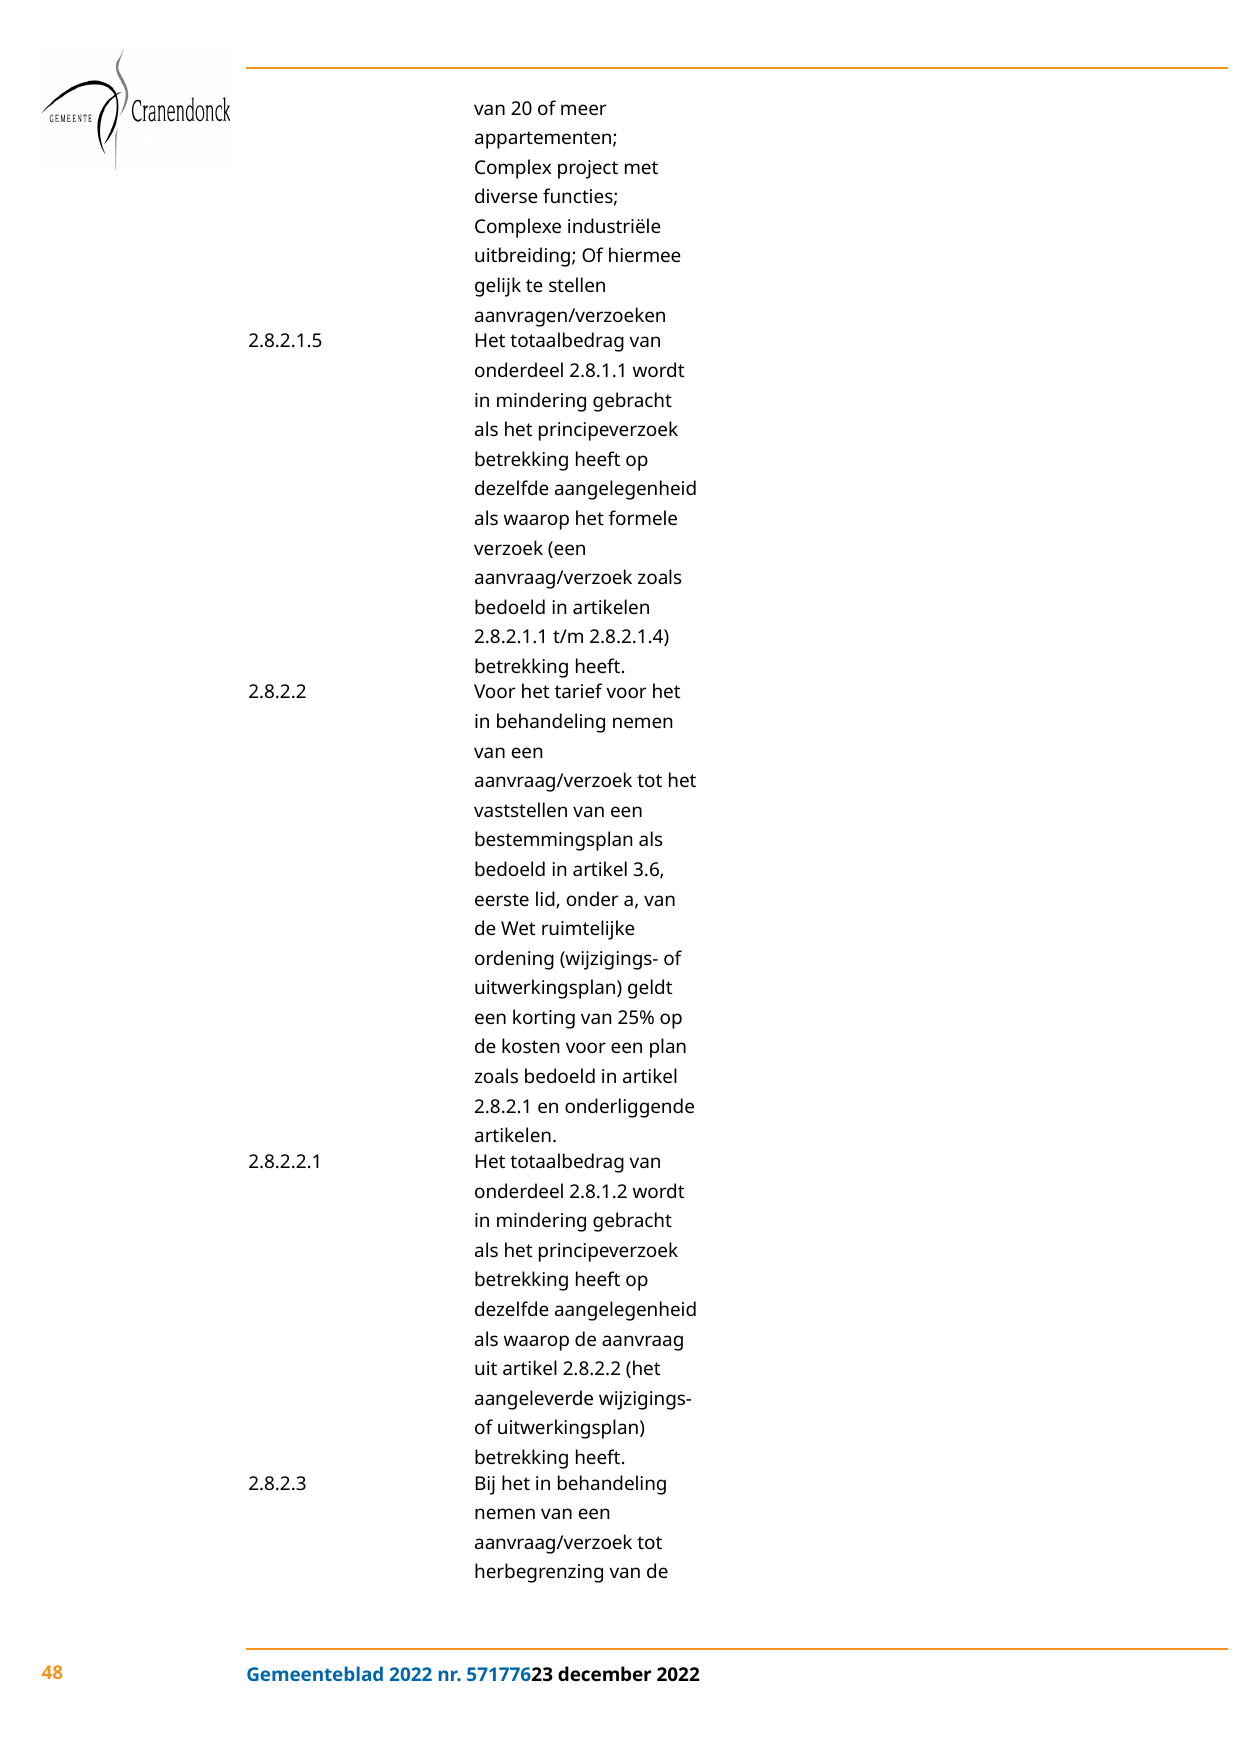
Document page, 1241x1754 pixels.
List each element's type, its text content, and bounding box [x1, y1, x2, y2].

table_cell Voor het tarief voor het in behandeling nemen van een aanvraag/verzoek tot het vaststellen van een bestemmingsplan als bedoeld in artikel 3.6, eerste lid, onder a, van de Wet ruimtelijke ordening (wijzigings- of uitwerkingsplan) geldt een korting van 25% op de kosten voor een plan zoals bedoeld in artikel 2.8.2.1 en onderliggende artikelen. [474, 679, 700, 1148]
table_cell [926, 328, 1152, 679]
table_cell [700, 1148, 926, 1470]
table_cell [926, 1470, 1152, 1584]
table_cell van 20 of meer appartementen; Complex project met diverse functies; Complexe industriële uitbreiding; Of hiermee gelijk te stellen aanvragen/verzoeken [474, 95, 700, 328]
table_cell 2.8.2.3 [248, 1470, 474, 1584]
table_cell 2.8.2.2 [248, 679, 474, 1148]
table_cell 2.8.2.1.5 [248, 328, 474, 679]
table_cell [926, 679, 1152, 1148]
picture [41, 47, 231, 172]
table_cell Bij het in behandeling nemen van een aanvraag/verzoek tot herbegrenzing van de [474, 1470, 700, 1584]
table_cell [926, 1148, 1152, 1470]
table_cell [248, 95, 474, 328]
table_cell [700, 328, 926, 679]
table_cell [926, 95, 1152, 328]
table_cell [700, 1470, 926, 1584]
table_cell [700, 95, 926, 328]
table_cell Het totaalbedrag van onderdeel 2.8.1.2 wordt in mindering gebracht als het principeverzoek betrekking heeft op dezelfde aangelegenheid als waarop de aanvraag uit artikel 2.8.2.2 (het aangeleverde wijzigings- of uitwerkingsplan) betrekking heeft. [474, 1148, 700, 1470]
table_cell Het totaalbedrag van onderdeel 2.8.1.1 wordt in mindering gebracht als het principeverzoek betrekking heeft op dezelfde aangelegenheid als waarop het formele verzoek (een aanvraag/verzoek zoals bedoeld in artikelen 2.8.2.1.1 t/m 2.8.2.1.4) betrekking heeft. [474, 328, 700, 679]
table_cell [700, 679, 926, 1148]
table_cell 2.8.2.2.1 [248, 1148, 474, 1470]
